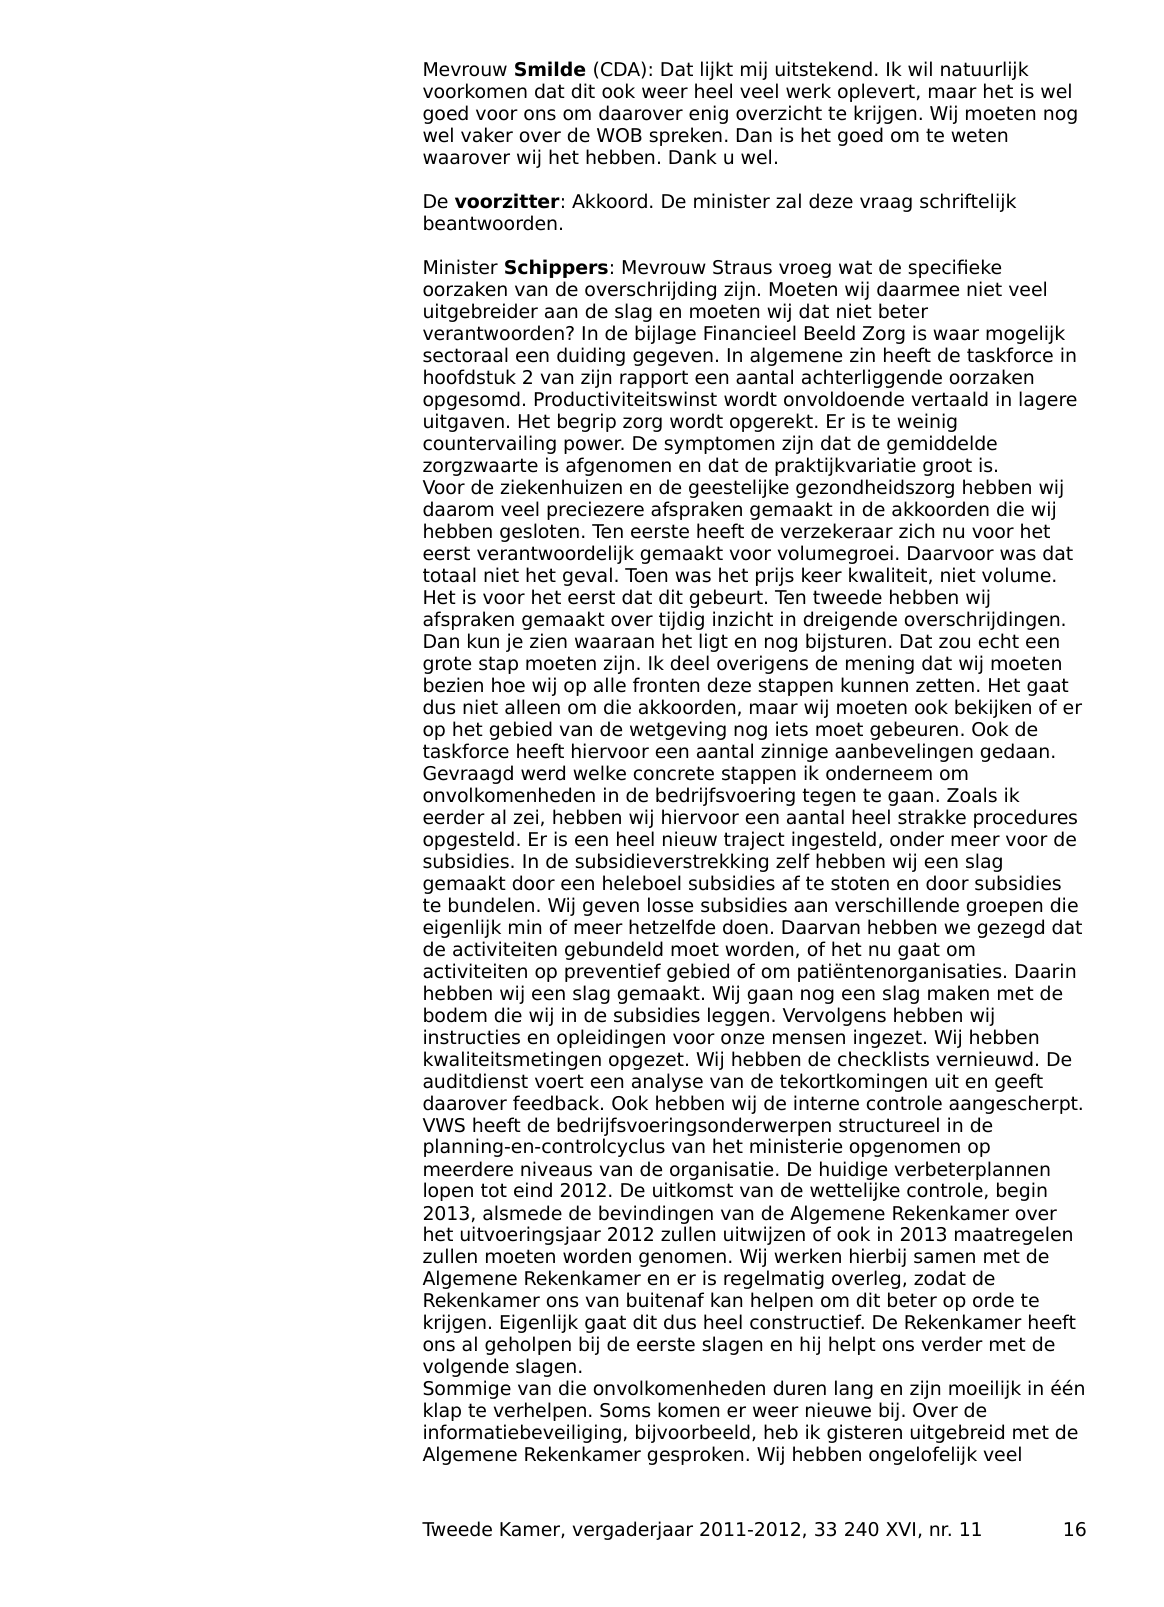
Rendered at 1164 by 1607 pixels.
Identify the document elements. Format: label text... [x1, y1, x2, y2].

text Sommige van die onvolkomenheden duren lang en zijn moeilijk in één klap te verhelpen. Soms komen er weer nieuwe bij. Over de informatiebeveiliging, bijvoorbeeld, heb ik gisteren uitgebreid met de Algemene Rekenkamer gesproken. Wij hebben ongelofelijk veel [422, 1378, 1087, 1466]
text Gevraagd werd welke concrete stappen ik onderneem om onvolkomenheden in de bedrijfsvoering tegen te gaan. Zoals ik eerder al zei, hebben wij hiervoor een aantal heel strakke procedures opgesteld. Er is een heel nieuw traject ingesteld, onder meer voor de subsidies. In de subsidieverstrekking zelf hebben wij een slag gemaakt door een heleboel subsidies af te stoten en door subsidies te bundelen. Wij geven losse subsidies aan verschillende groepen die eigenlijk min of meer hetzelfde doen. Daarvan hebben we gezegd dat de activiteiten gebundeld moet worden, of het nu gaat om activiteiten op preventief gebied of om patiëntenorganisaties. Daarin hebben wij een slag gemaakt. Wij gaan nog een slag maken met de bodem die wij in de subsidies leggen. Vervolgens hebben wij instructies en opleidingen voor onze mensen ingezet. Wij hebben kwaliteitsmetingen opgezet. Wij hebben de checklists vernieuwd. De auditdienst voert een analyse van de tekortkomingen uit en geeft daarover feedback. Ook hebben wij de interne controle aangescherpt. [422, 763, 1087, 1114]
text De voorzitter: Akkoord. De minister zal deze vraag schriftelijk beantwoorden. [422, 191, 1087, 235]
text Minister Schippers: Mevrouw Straus vroeg wat de specifieke oorzaken van de overschrijding zijn. Moeten wij daarmee niet veel uitgebreider aan de slag en moeten wij dat niet beter verantwoorden? In de bijlage Financieel Beeld Zorg is waar mogelijk sectoraal een duiding gegeven. In algemene zin heeft de taskforce in hoofdstuk 2 van zijn rapport een aantal achterliggende oorzaken opgesomd. Productiviteitswinst wordt onvoldoende vertaald in lagere uitgaven. Het begrip zorg wordt opgerekt. Er is te weinig countervailing power. De symptomen zijn dat de gemiddelde zorgzwaarte is afgenomen en dat de praktijkvariatie groot is. [422, 257, 1087, 477]
text Voor de ziekenhuizen en de geestelijke gezondheidszorg hebben wij daarom veel preciezere afspraken gemaakt in de akkoorden die wij hebben gesloten. Ten eerste heeft de verzekeraar zich nu voor het eerst verantwoordelijk gemaakt voor volumegroei. Daarvoor was dat totaal niet het geval. Toen was het prijs keer kwaliteit, niet volume. Het is voor het eerst dat dit gebeurt. Ten tweede hebben wij afspraken gemaakt over tijdig inzicht in dreigende overschrijdingen. Dan kun je zien waaraan het ligt en nog bijsturen. Dat zou echt een grote stap moeten zijn. Ik deel overigens de mening dat wij moeten bezien hoe wij op alle fronten deze stappen kunnen zetten. Het gaat dus niet alleen om die akkoorden, maar wij moeten ook bekijken of er op het gebied van de wetgeving nog iets moet gebeuren. Ook de taskforce heeft hiervoor een aantal zinnige aanbevelingen gedaan. [422, 477, 1087, 763]
text Mevrouw Smilde (CDA): Dat lijkt mij uitstekend. Ik wil natuurlijk voorkomen dat dit ook weer heel veel werk oplevert, maar het is wel goed voor ons om daarover enig overzicht te krijgen. Wij moeten nog wel vaker over de WOB spreken. Dan is het goed om te weten waarover wij het hebben. Dank u wel. [422, 59, 1087, 169]
text VWS heeft de bedrijfsvoeringsonderwerpen structureel in de planning-en-controlcyclus van het ministerie opgenomen op meerdere niveaus van de organisatie. De huidige verbeterplannen lopen tot eind 2012. De uitkomst van de wettelijke controle, begin 2013, alsmede de bevindingen van de Algemene Rekenkamer over het uitvoeringsjaar 2012 zullen uitwijzen of ook in 2013 maatregelen zullen moeten worden genomen. Wij werken hierbij samen met de Algemene Rekenkamer en er is regelmatig overleg, zodat de Rekenkamer ons van buitenaf kan helpen om dit beter op orde te krijgen. Eigenlijk gaat dit dus heel constructief. De Rekenkamer heeft ons al geholpen bij de eerste slagen en hij helpt ons verder met de volgende slagen. [422, 1114, 1087, 1378]
